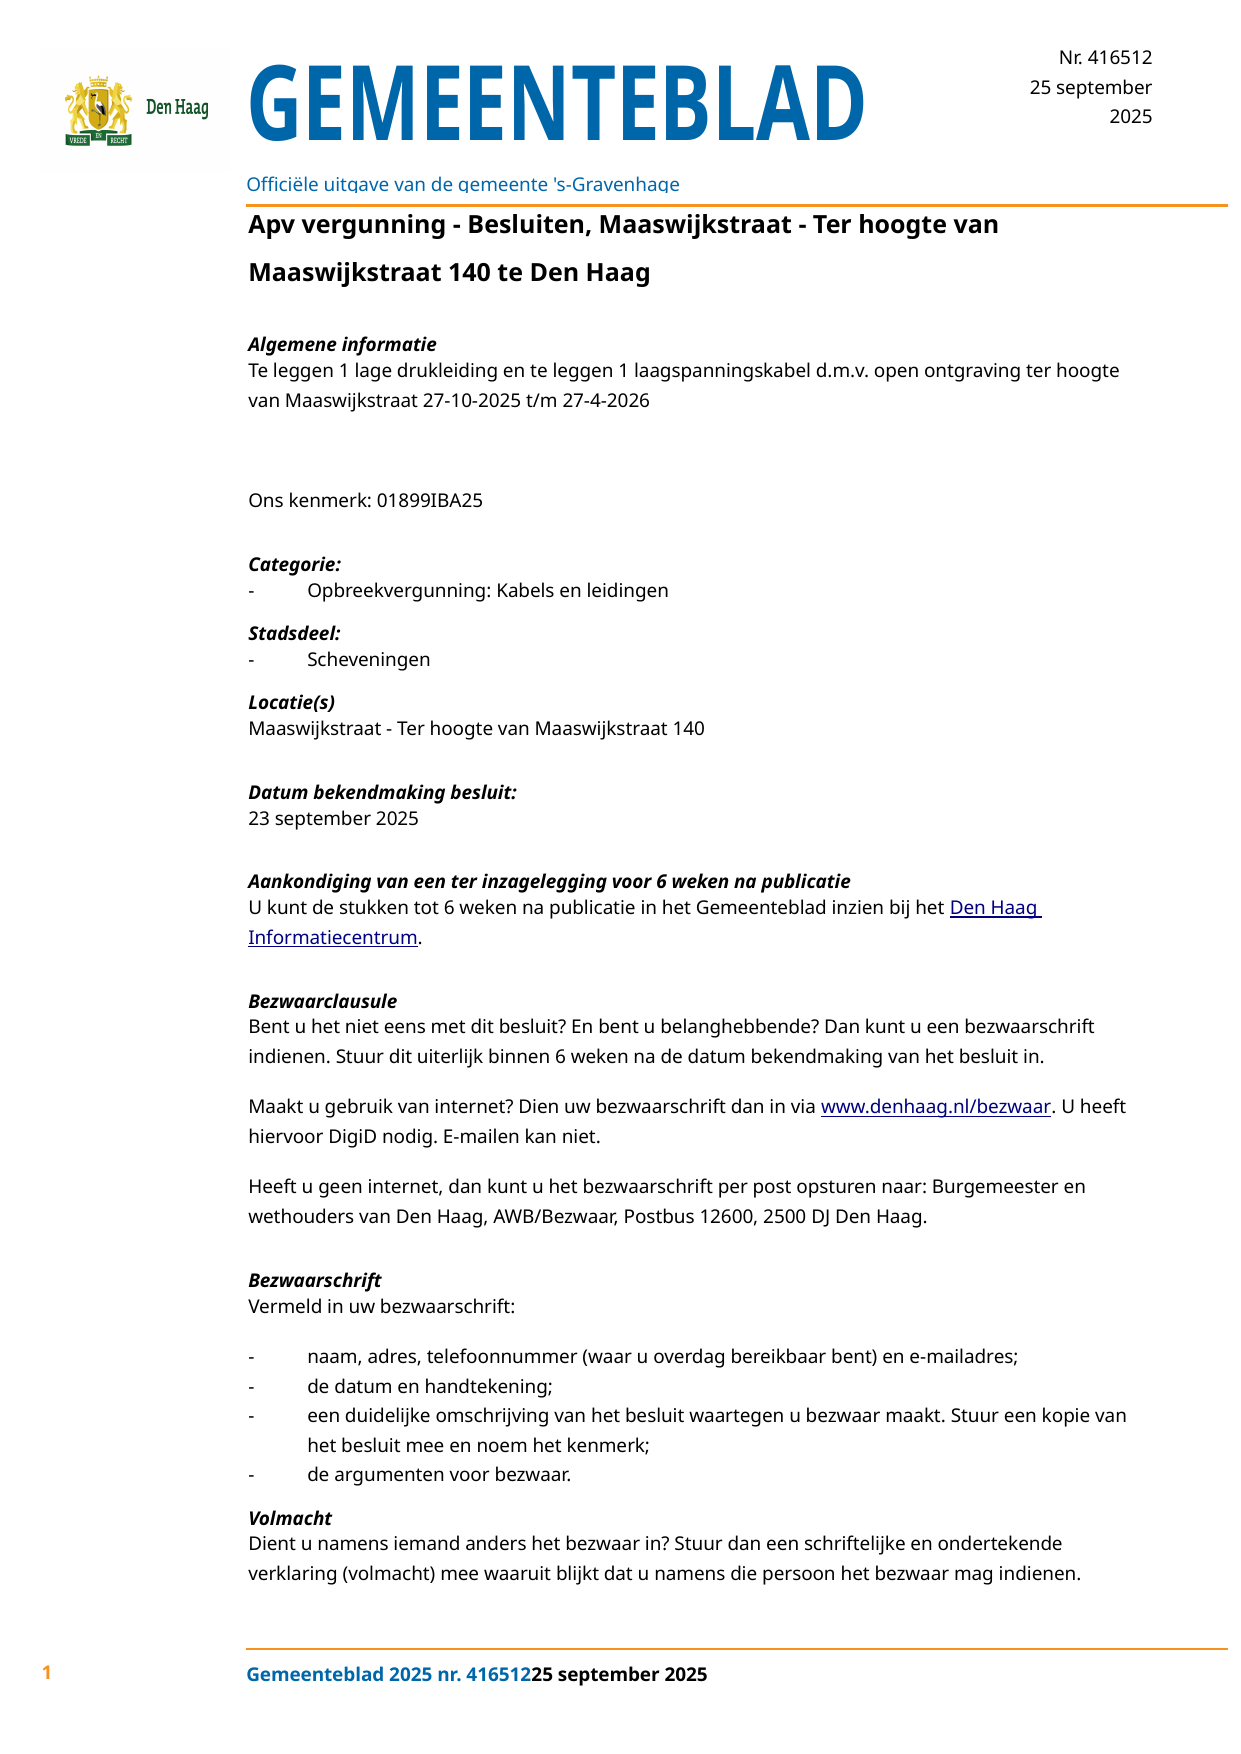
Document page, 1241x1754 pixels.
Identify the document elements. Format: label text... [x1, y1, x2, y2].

text Maaswijkstraat - Ter hoogte van Maaswijkstraat 140 [248, 715, 1152, 741]
text Volmacht [248, 1505, 1152, 1531]
text Apv vergunning - Besluiten, Maaswijkstraat - Ter hoogte van Maaswijkstraat 140 te Den Haag [248, 207, 1152, 288]
list naam, adres, telefoonnummer (waar u overdag bereikbaar bent) en e-mailadres; [248, 1343, 1152, 1369]
text Algemene informatie [248, 331, 1152, 357]
list de argumenten voor bezwaar. [248, 1462, 1152, 1487]
list de datum en handtekening; [248, 1373, 1152, 1399]
text U kunt de stukken tot 6 weken na publicatie in het Gemeenteblad inzien bij het Den Haag Informatiecentrum. [248, 894, 1152, 950]
text Ons kenmerk: 01899IBA25 [248, 488, 1152, 513]
text Bent u het niet eens met dit besluit? En bent u belanghebbende? Dan kunt u een bezwaarschrift indienen. Stuur dit uiterlijk binnen 6 weken na de datum bekendmaking van het besluit in. [248, 1014, 1152, 1069]
text Locatie(s) [248, 689, 1152, 715]
text Stadsdeel: [248, 620, 1152, 646]
list Scheveningen [248, 646, 1152, 672]
text 23 september 2025 [248, 805, 1152, 830]
picture [41, 47, 231, 172]
text Dient u namens iemand anders het bezwaar in? Stuur dan een schriftelijke en ondertekende verklaring (volmacht) mee waaruit blijkt dat u namens die persoon het bezwaar mag indienen. [248, 1531, 1152, 1586]
text Bezwaarclausule [248, 988, 1152, 1014]
text Vermeld in uw bezwaarschrift: [248, 1293, 1152, 1319]
text Maakt u gebruik van internet? Dien uw bezwaarschrift dan in via www.denhaag.nl/bezwaar. U heeft hiervoor DigiD nodig. E-mailen kan niet. [248, 1094, 1152, 1149]
text Bezwaarschrift [248, 1267, 1152, 1293]
text Heeft u geen internet, dan kunt u het bezwaarschrift per post opsturen naar: Burgemeester en wethouders van Den Haag, AWB/Bezwaar, Postbus 12600, 2500 DJ Den Haag. [248, 1174, 1152, 1229]
list een duidelijke omschrijving van het besluit waartegen u bezwaar maakt. Stuur een kopie van het besluit mee en noem het kenmerk; [248, 1402, 1152, 1458]
text Categorie: [248, 552, 1152, 577]
text Te leggen 1 lage drukleiding en te leggen 1 laagspanningskabel d.m.v. open ontgraving ter hoogte van Maaswijkstraat 27-10-2025 t/m 27-4-2026 [248, 357, 1152, 412]
text Datum bekendmaking besluit: [248, 779, 1152, 805]
text Aankondiging van een ter inzagelegging voor 6 weken na publicatie [248, 869, 1152, 894]
list Opbreekvergunning: Kabels en leidingen [248, 577, 1152, 603]
